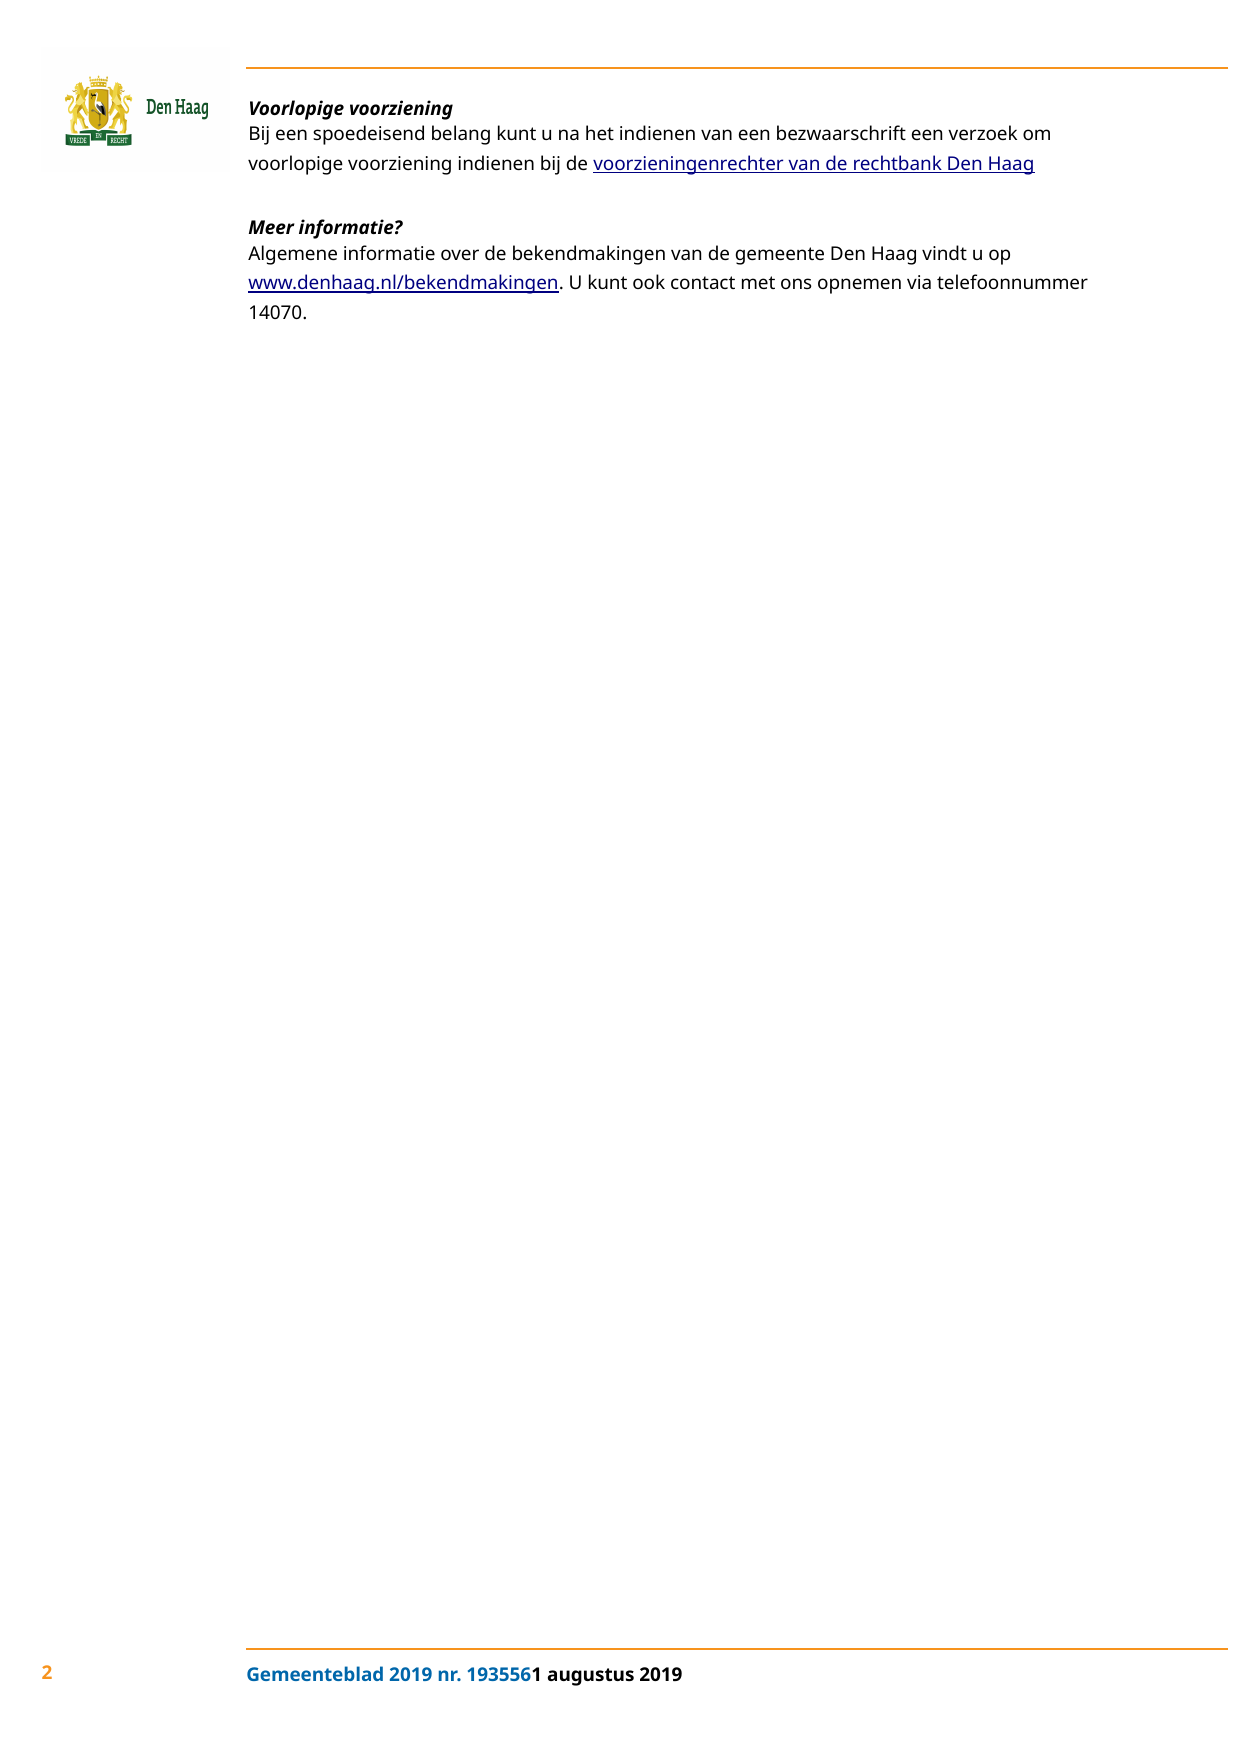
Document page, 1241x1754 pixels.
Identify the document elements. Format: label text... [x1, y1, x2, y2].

text Meer informatie? [248, 214, 1152, 240]
text Bij een spoedeisend belang kunt u na het indienen van een bezwaarschrift een verzoek om voorlopige voorziening indienen bij de voorzieningenrechter van de rechtbank Den Haag [248, 121, 1152, 176]
picture [41, 47, 231, 172]
text Voorlopige voorziening [248, 95, 1152, 121]
text Algemene informatie over de bekendmakingen van de gemeente Den Haag vindt u op www.denhaag.nl/bekendmakingen. U kunt ook contact met ons opnemen via telefoonnummer 14070. [248, 240, 1152, 325]
